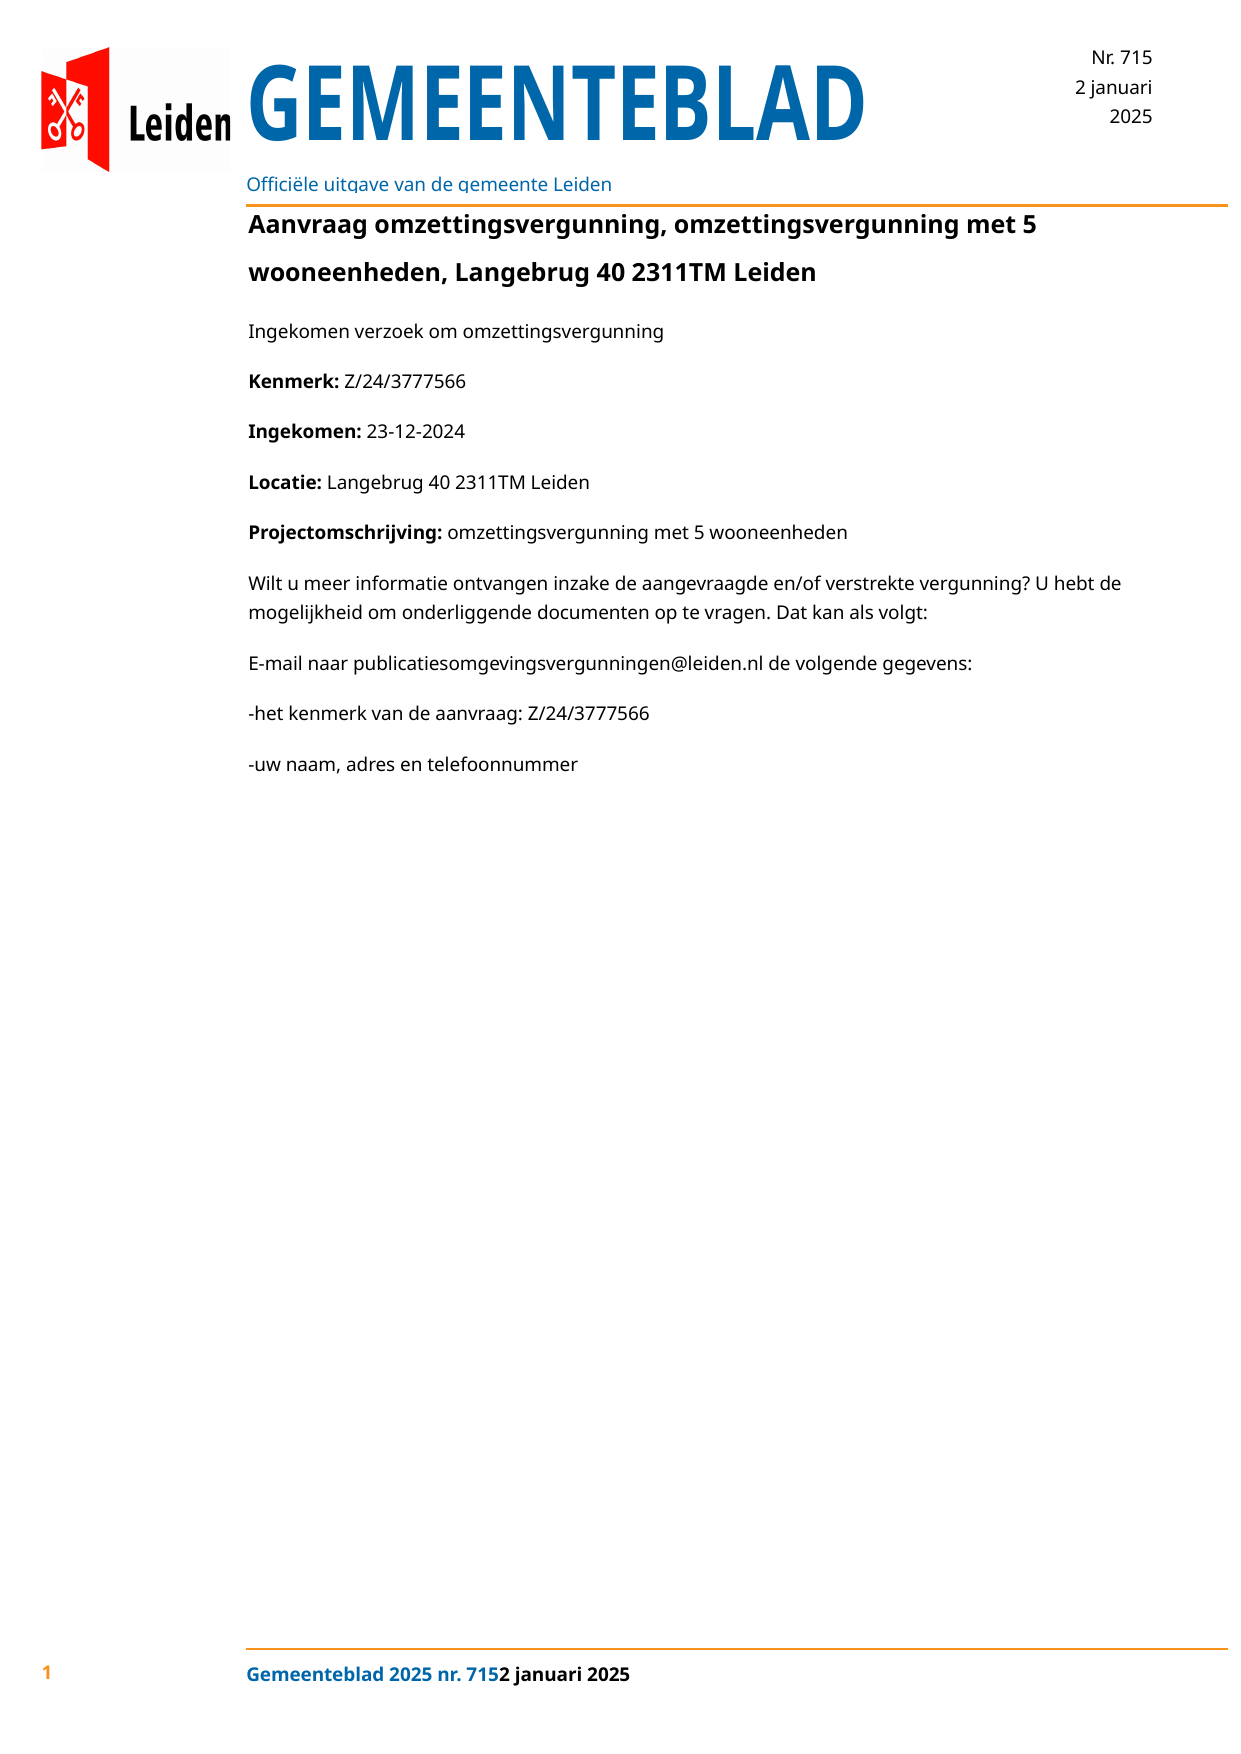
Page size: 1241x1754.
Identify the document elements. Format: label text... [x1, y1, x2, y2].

text Projectomschrijving: omzettingsvergunning met 5 wooneenheden [248, 519, 1152, 545]
text Kenmerk: Z/24/3777566 [248, 368, 1152, 394]
text Locatie: Langebrug 40 2311TM Leiden [248, 469, 1152, 495]
text Ingekomen verzoek om omzettingsvergunning [248, 318, 1152, 344]
text Wilt u meer informatie ontvangen inzake de aangevraagde en/of verstrekte vergunning? U hebt de mogelijkheid om onderliggende documenten op te vragen. Dat kan als volgt: [248, 570, 1152, 625]
text -het kenmerk van de aanvraag: Z/24/3777566 [248, 700, 1152, 726]
picture [41, 47, 231, 172]
text Aanvraag omzettingsvergunning, omzettingsvergunning met 5 wooneenheden, Langebrug 40 2311TM Leiden [248, 207, 1152, 288]
text -uw naam, adres en telefoonnummer [248, 751, 1152, 777]
text E-mail naar publicatiesomgevingsvergunningen@leiden.nl de volgende gegevens: [248, 650, 1152, 676]
text Ingekomen: 23-12-2024 [248, 419, 1152, 444]
